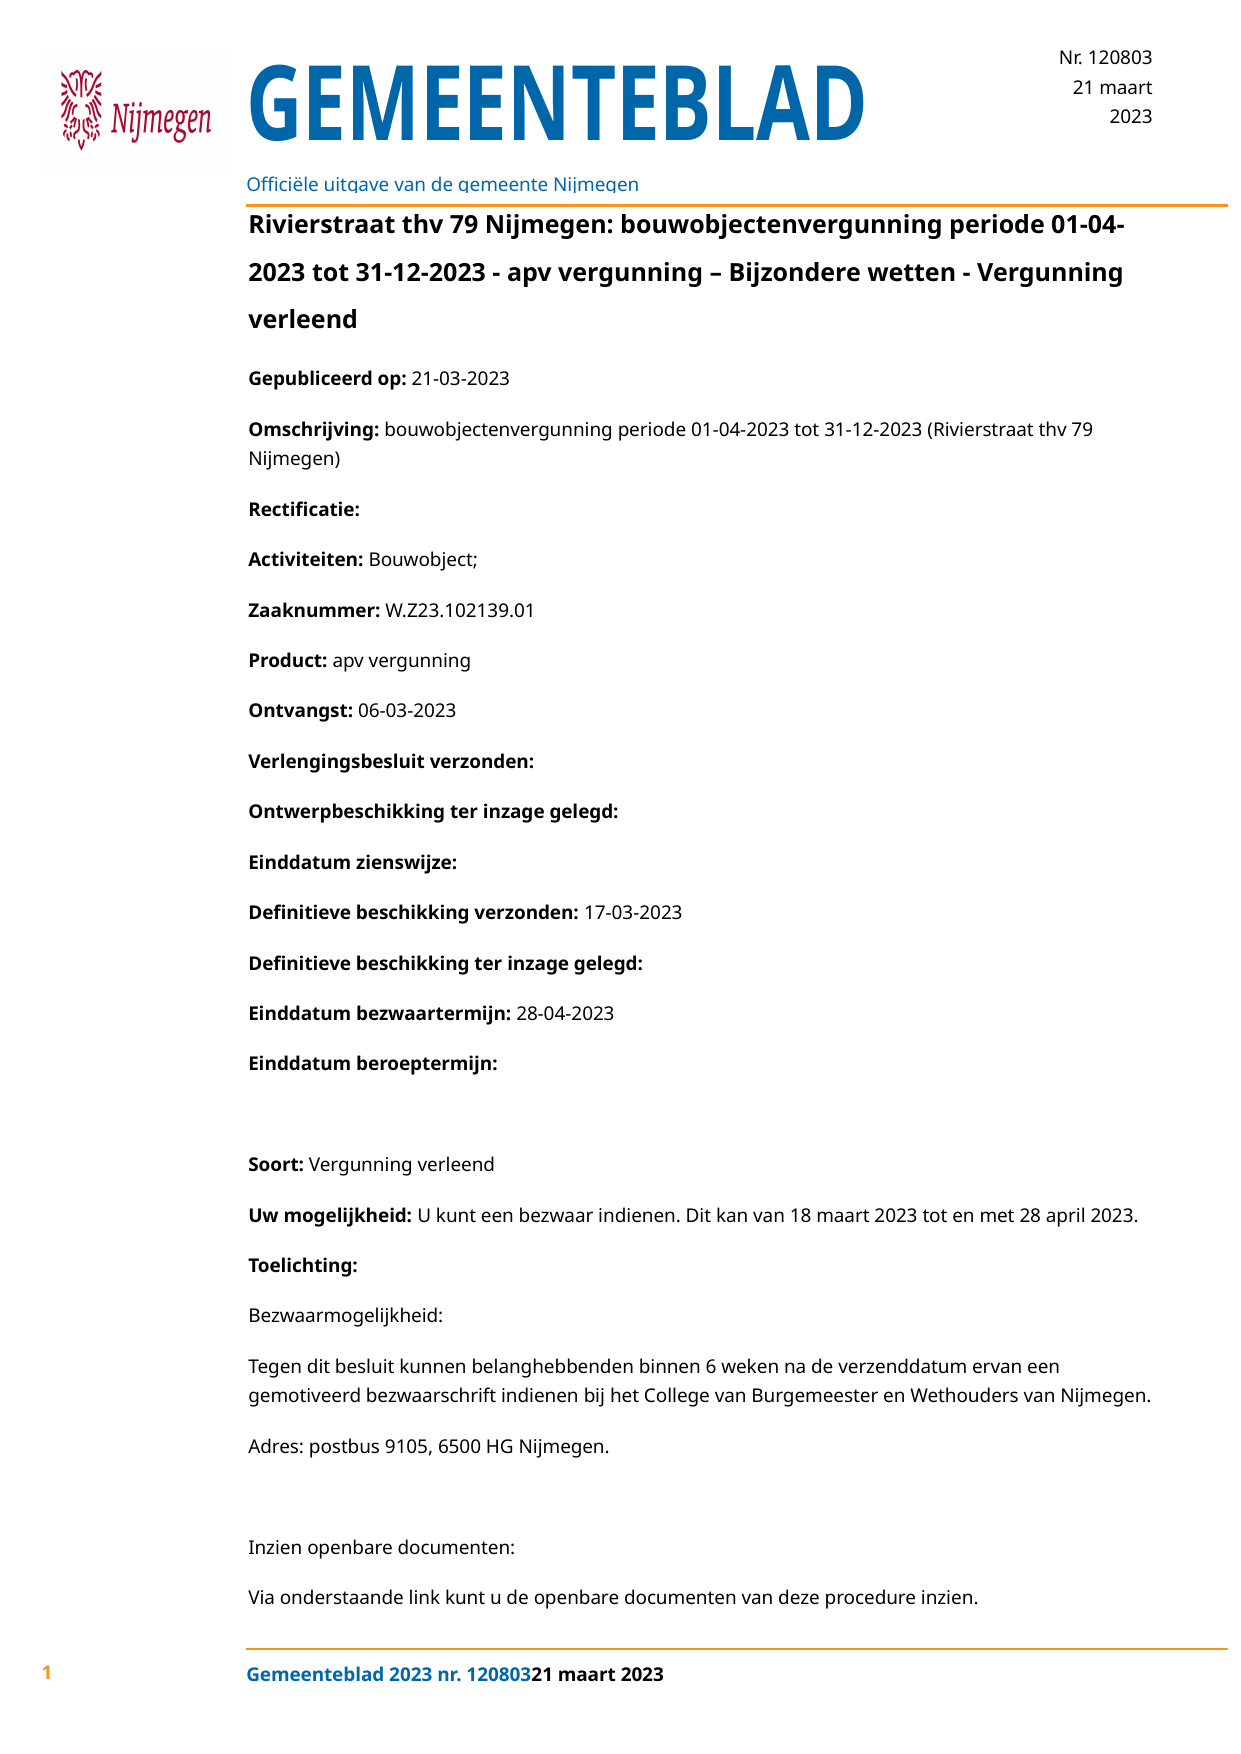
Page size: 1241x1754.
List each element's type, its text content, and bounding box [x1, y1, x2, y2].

text Definitieve beschikking verzonden: 17-03-2023 [248, 899, 1152, 925]
text Product: apv vergunning [248, 647, 1152, 673]
text Einddatum zienswijze: [248, 849, 1152, 874]
picture [41, 47, 231, 172]
text Tegen dit besluit kunnen belanghebbenden binnen 6 weken na de verzenddatum ervan een gemotiveerd bezwaarschrift indienen bij het College van Burgemeester en Wethouders van Nijmegen. [248, 1353, 1152, 1408]
text Omschrijving: bouwobjectenvergunning periode 01-04-2023 tot 31-12-2023 (Rivierstraat thv 79 Nijmegen) [248, 416, 1152, 471]
text Ontvangst: 06-03-2023 [248, 698, 1152, 723]
text Bezwaarmogelijkheid: [248, 1303, 1152, 1328]
text Einddatum bezwaartermijn: 28-04-2023 [248, 1000, 1152, 1026]
text Rectificatie: [248, 496, 1152, 522]
text Via onderstaande link kunt u de openbare documenten van deze procedure inzien. [248, 1584, 1152, 1610]
text Adres: postbus 9105, 6500 HG Nijmegen. [248, 1433, 1152, 1459]
text Definitieve beschikking ter inzage gelegd: [248, 950, 1152, 975]
text Inzien openbare documenten: [248, 1534, 1152, 1559]
text Verlengingsbesluit verzonden: [248, 748, 1152, 774]
text Zaaknummer: W.Z23.102139.01 [248, 597, 1152, 622]
text Activiteiten: Bouwobject; [248, 546, 1152, 572]
text Soort: Vergunning verleend [248, 1151, 1152, 1177]
text Toelichting: [248, 1252, 1152, 1278]
text Rivierstraat thv 79 Nijmegen: bouwobjectenvergunning periode 01-04-2023 tot 31-12-2023 - apv vergunning – Bijzondere wetten - Vergunning verleend [248, 207, 1152, 336]
text Einddatum beroeptermijn: [248, 1051, 1152, 1076]
text Uw mogelijkheid: U kunt een bezwaar indienen. Dit kan van 18 maart 2023 tot en met 28 april 2023. [248, 1202, 1152, 1227]
text Gepubliceerd op: 21-03-2023 [248, 366, 1152, 391]
text Ontwerpbeschikking ter inzage gelegd: [248, 798, 1152, 824]
